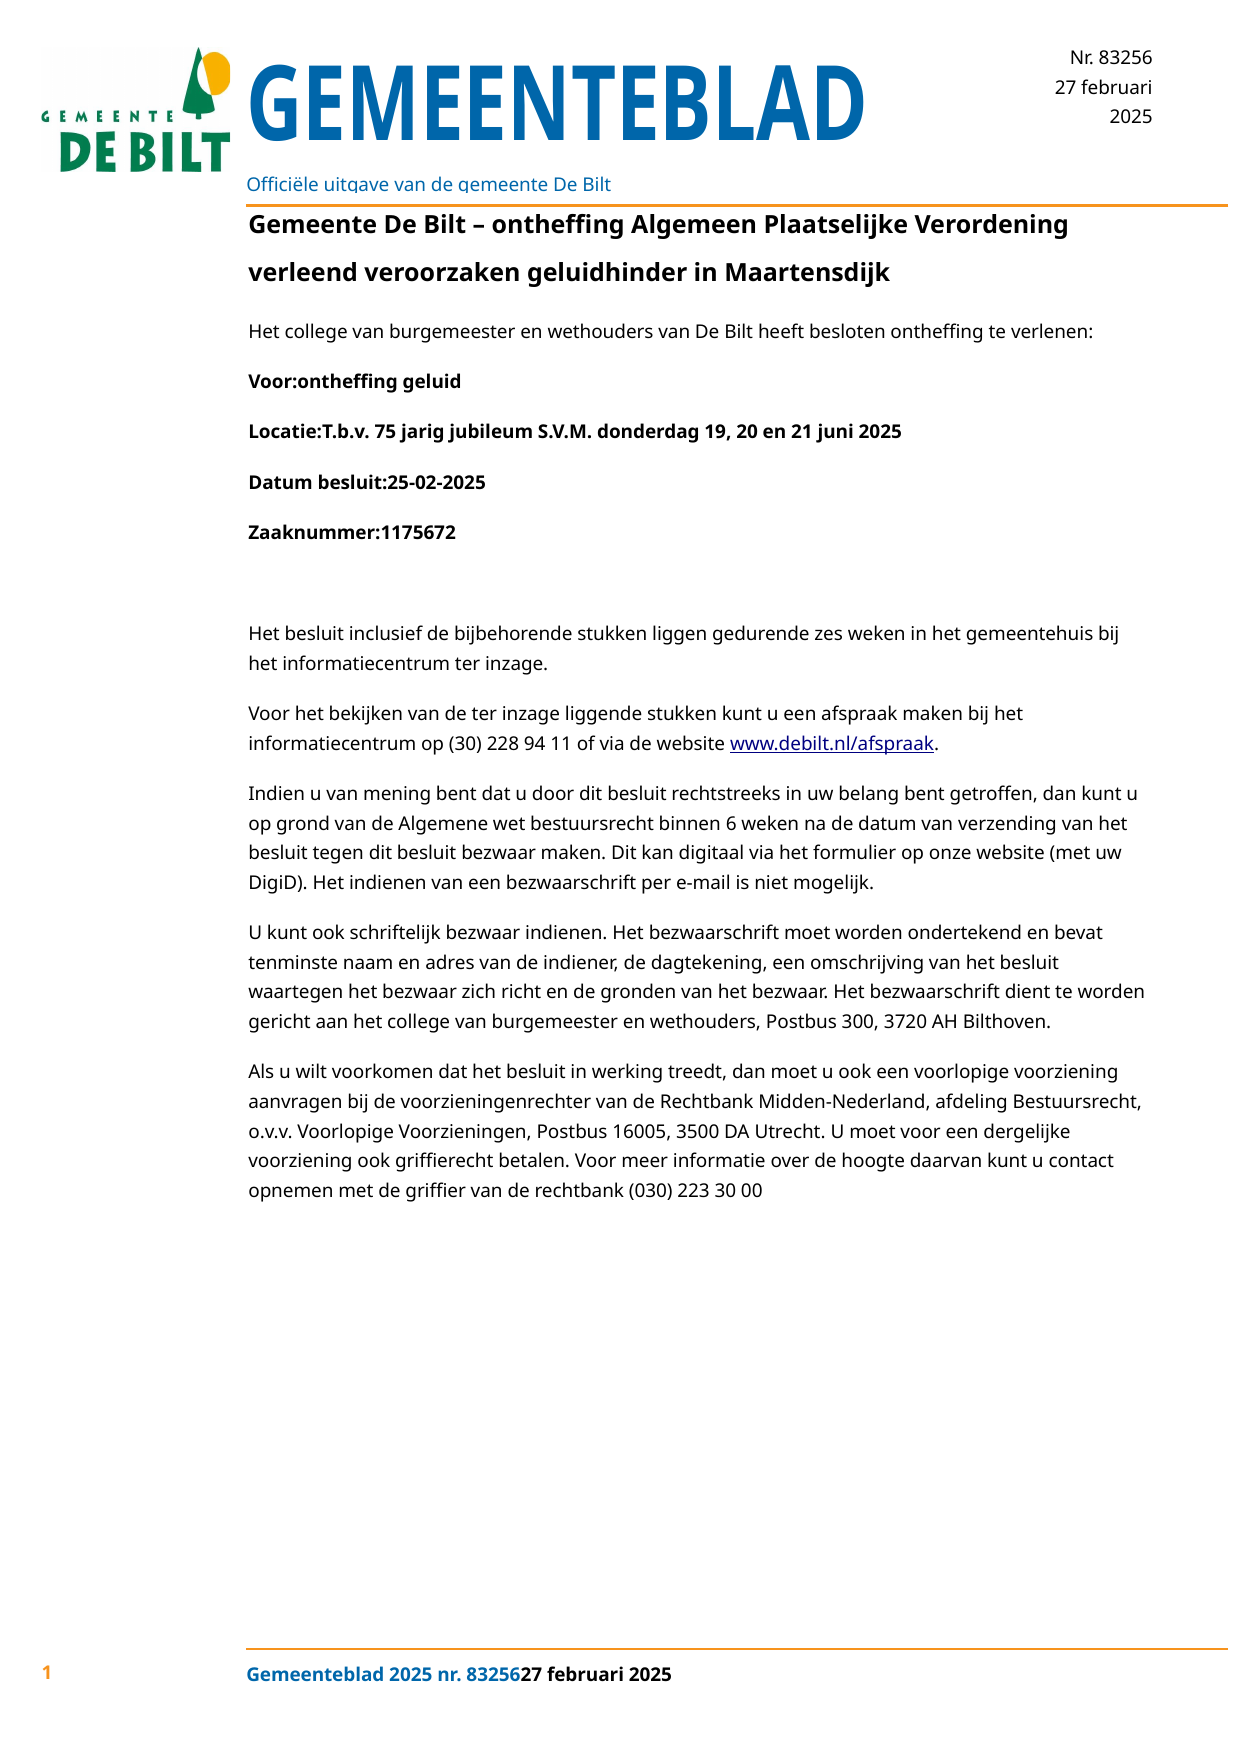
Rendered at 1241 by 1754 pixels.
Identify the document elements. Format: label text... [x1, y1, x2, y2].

picture [41, 47, 231, 172]
text Het college van burgemeester en wethouders van De Bilt heeft besloten ontheffing te verlenen: [248, 318, 1152, 344]
text Zaaknummer:1175672 [248, 519, 1152, 545]
text Gemeente De Bilt – ontheffing Algemeen Plaatselijke Verordening verleend veroorzaken geluidhinder in Maartensdijk [248, 207, 1152, 288]
text Voor:ontheffing geluid [248, 368, 1152, 394]
text Als u wilt voorkomen dat het besluit in werking treedt, dan moet u ook een voorlopige voorziening aanvragen bij de voorzieningenrechter van de Rechtbank Midden-Nederland, afdeling Bestuursrecht, o.v.v. Voorlopige Voorzieningen, Postbus 16005, 3500 DA Utrecht. U moet voor een dergelijke voorziening ook griffierecht betalen. Voor meer informatie over de hoogte daarvan kunt u contact opnemen met de griffier van de rechtbank (030) 223 30 00 [248, 1059, 1152, 1203]
text U kunt ook schriftelijk bezwaar indienen. Het bezwaarschrift moet worden ondertekend en bevat tenminste naam en adres van de indiener, de dagtekening, een omschrijving van het besluit waartegen het bezwaar zich richt en de gronden van het bezwaar. Het bezwaarschrift dient te worden gericht aan het college van burgemeester en wethouders, Postbus 300, 3720 AH Bilthoven. [248, 919, 1152, 1034]
text Datum besluit:25-02-2025 [248, 469, 1152, 495]
text Het besluit inclusief de bijbehorende stukken liggen gedurende zes weken in het gemeentehuis bij het informatiecentrum ter inzage. [248, 620, 1152, 676]
text Voor het bekijken van de ter inzage liggende stukken kunt u een afspraak maken bij het informatiecentrum op (30) 228 94 11 of via de website www.debilt.nl/afspraak. [248, 700, 1152, 756]
text Locatie:T.b.v. 75 jarig jubileum S.V.M. donderdag 19, 20 en 21 juni 2025 [248, 419, 1152, 444]
text Indien u van mening bent dat u door dit besluit rechtstreeks in uw belang bent getroffen, dan kunt u op grond van de Algemene wet bestuursrecht binnen 6 weken na de datum van verzending van het besluit tegen dit besluit bezwaar maken. Dit kan digitaal via het formulier op onze website (met uw DigiD). Het indienen van een bezwaarschrift per e-mail is niet mogelijk. [248, 780, 1152, 895]
